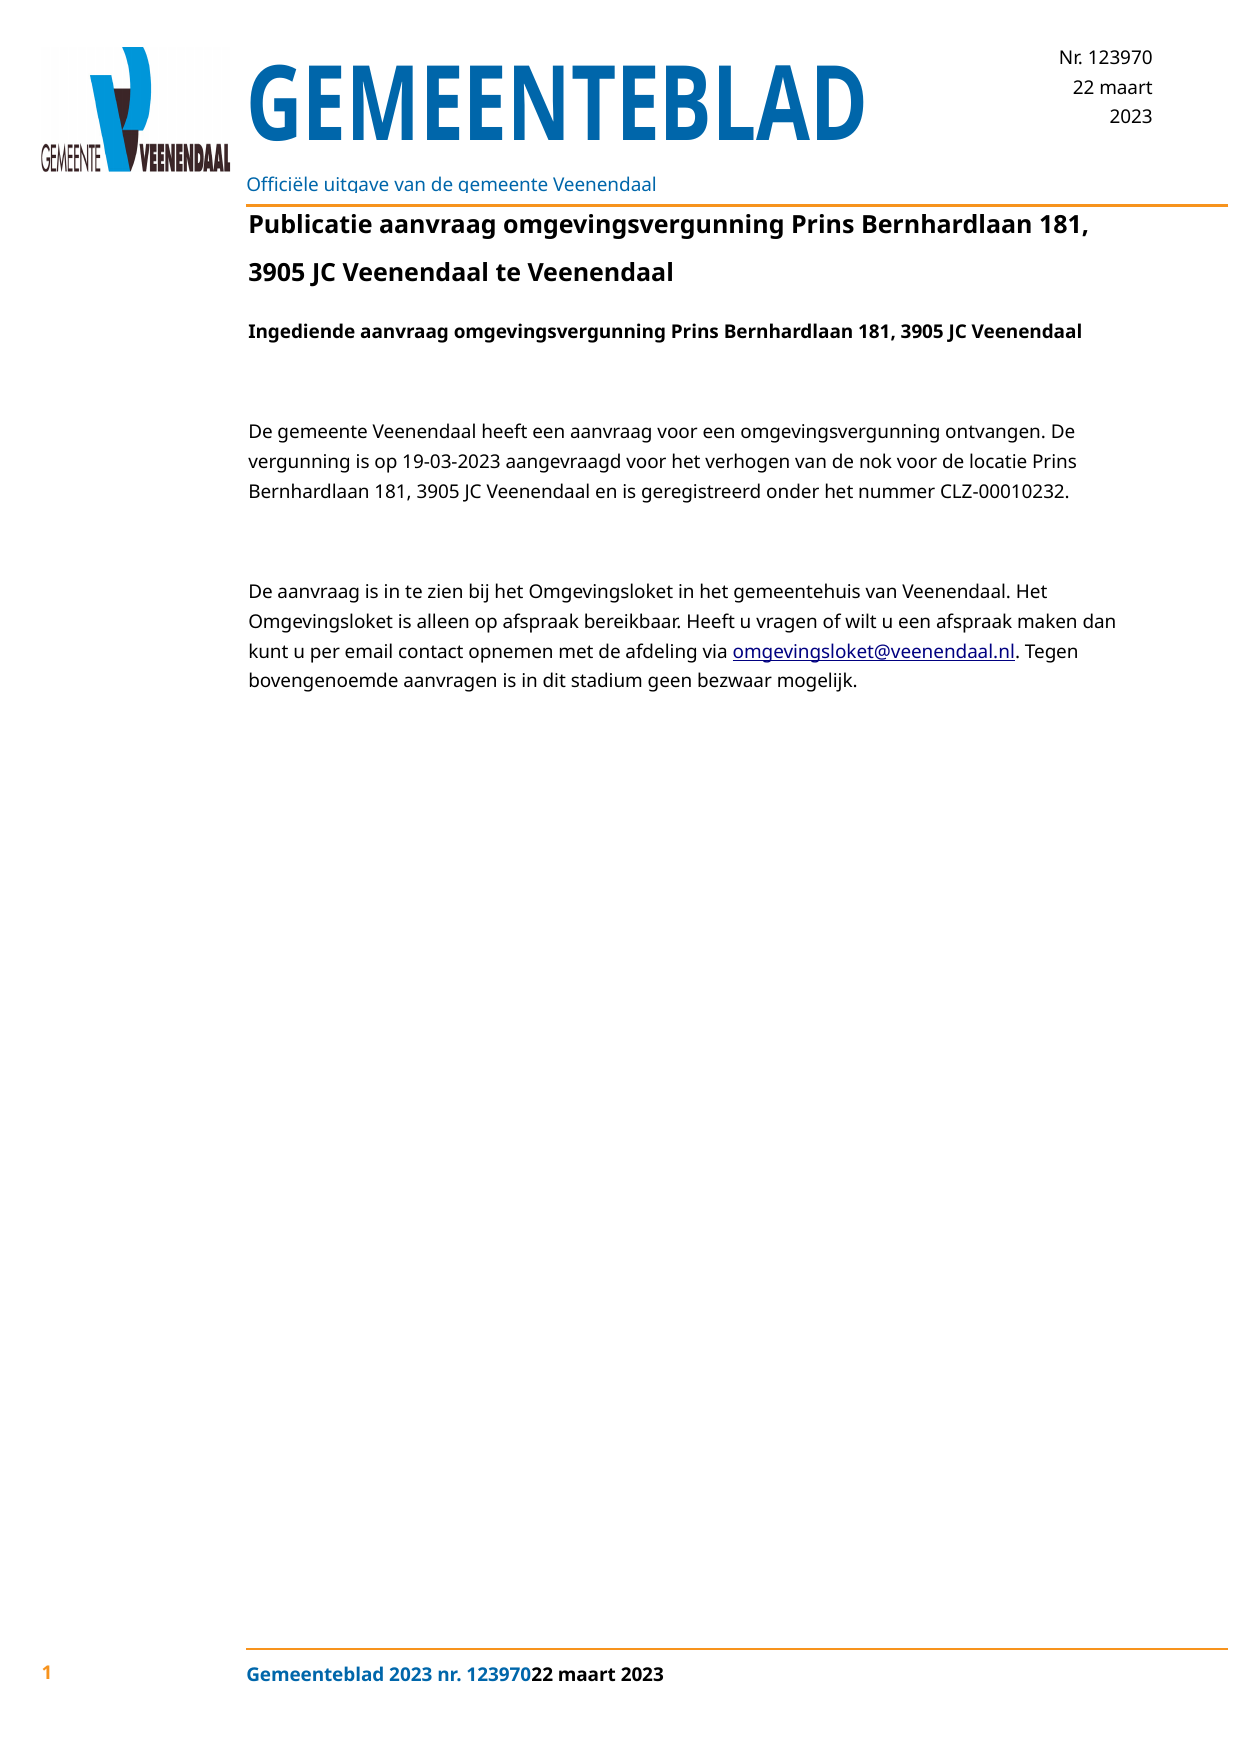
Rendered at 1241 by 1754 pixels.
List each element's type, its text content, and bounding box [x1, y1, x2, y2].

text De aanvraag is in te zien bij het Omgevingsloket in het gemeentehuis van Veenendaal. Het Omgevingsloket is alleen op afspraak bereikbaar. Heeft u vragen of wilt u een afspraak maken dan kunt u per email contact opnemen met de afdeling via omgevingsloket@veenendaal.nl. Tegen bovengenoemde aanvragen is in dit stadium geen bezwaar mogelijk. [248, 579, 1152, 693]
picture [41, 47, 130, 172]
text Ingediende aanvraag omgevingsvergunning Prins Bernhardlaan 181, 3905 JC Veenendaal [248, 318, 1152, 344]
text Publicatie aanvraag omgevingsvergunning Prins Bernhardlaan 181, 3905 JC Veenendaal te Veenendaal [248, 207, 1152, 288]
text De gemeente Veenendaal heeft een aanvraag voor een omgevingsvergunning ontvangen. De vergunning is op 19-03-2023 aangevraagd voor het verhogen van de nok voor de locatie Prins Bernhardlaan 181, 3905 JC Veenendaal en is geregistreerd onder het nummer CLZ-00010232. [248, 419, 1152, 504]
picture [123, 47, 231, 172]
